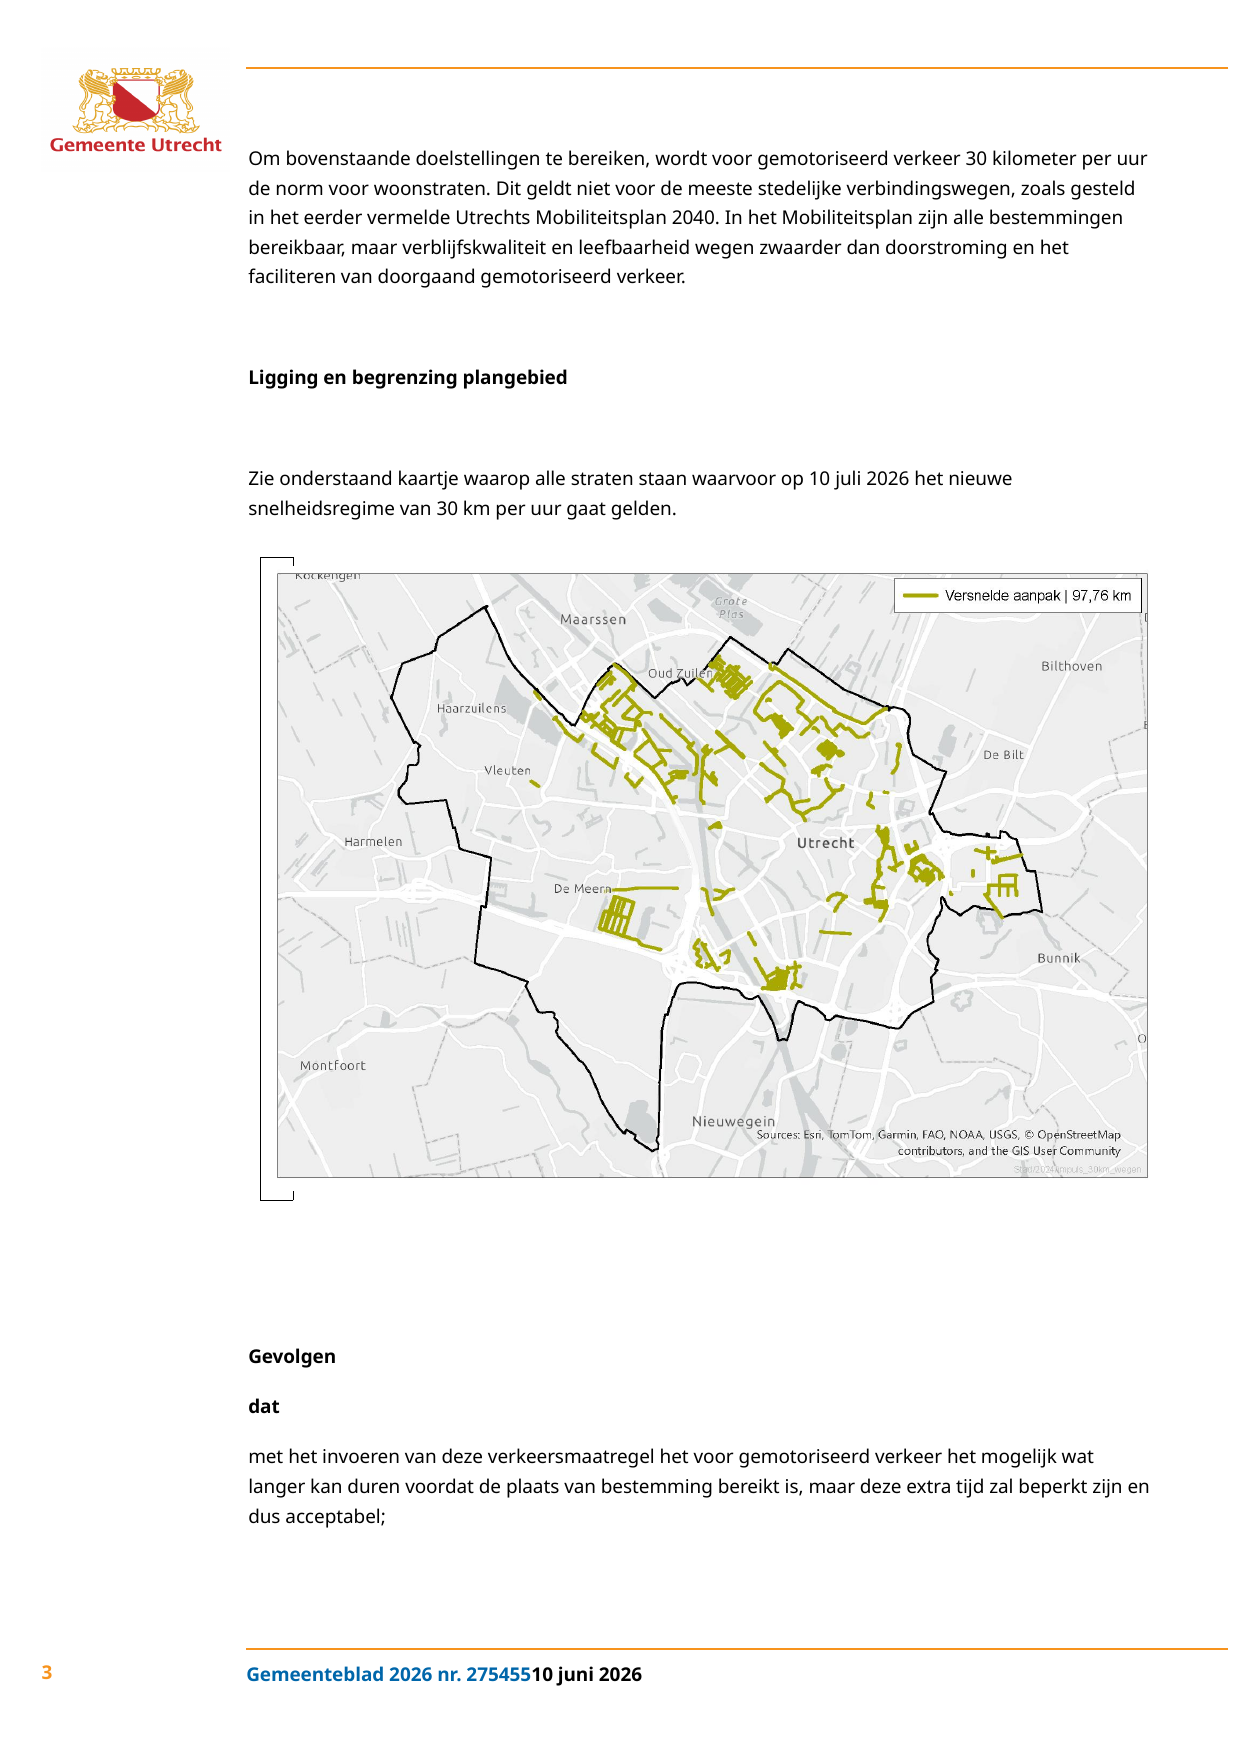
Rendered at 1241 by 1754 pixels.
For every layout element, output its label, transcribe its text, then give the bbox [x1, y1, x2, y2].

text Zie onderstaand kaartje waarop alle straten staan waarvoor op 10 juli 2026 het nieuwe snelheidsregime van 30 km per uur gaat gelden. [248, 465, 1152, 521]
text Ligging en begrenzing plangebied [248, 364, 1152, 390]
text met het invoeren van deze verkeersmaatregel het voor gemotoriseerd verkeer het mogelijk wat langer kan duren voordat de plaats van bestemming bereikt is, maar deze extra tijd zal beperkt zijn en dus acceptabel; [248, 1444, 1152, 1528]
text Gevolgen [248, 1343, 1152, 1368]
text Om bovenstaande doelstellingen te bereiken, wordt voor gemotoriseerd verkeer 30 kilometer per uur de norm voor woonstraten. Dit geldt niet voor de meeste stedelijke verbindingswegen, zoals gesteld in het eerder vermelde Utrechts Mobiliteitsplan 2040. In het Mobiliteitsplan zijn alle bestemmingen bereikbaar, maar verblijfskwaliteit en leefbaarheid wegen zwaarder dan doorstroming en het faciliteren van doorgaand gemotoriseerd verkeer. [248, 145, 1152, 289]
text dat [248, 1393, 1152, 1419]
picture [41, 47, 231, 172]
picture [268, 566, 1156, 1191]
